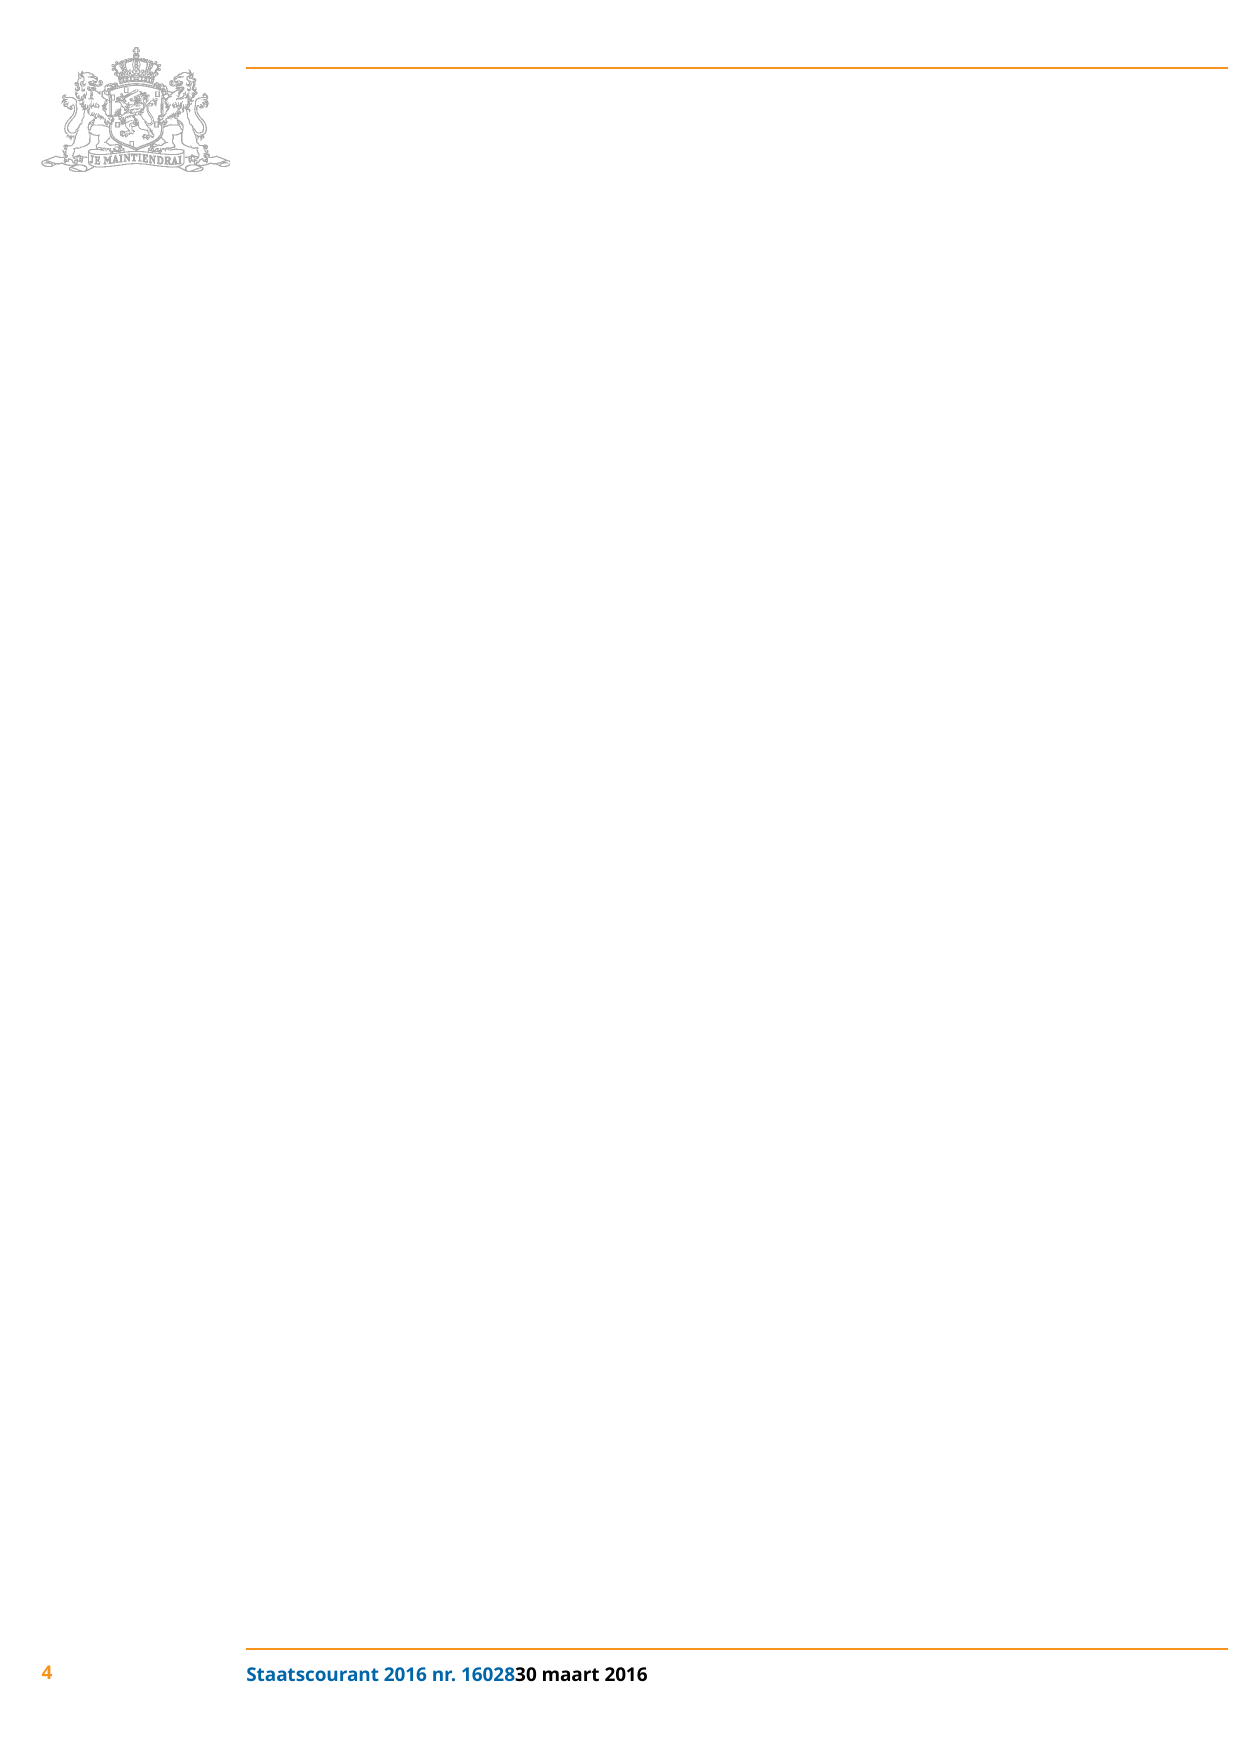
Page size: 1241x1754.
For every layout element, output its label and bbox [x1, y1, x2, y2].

picture [41, 47, 231, 172]
